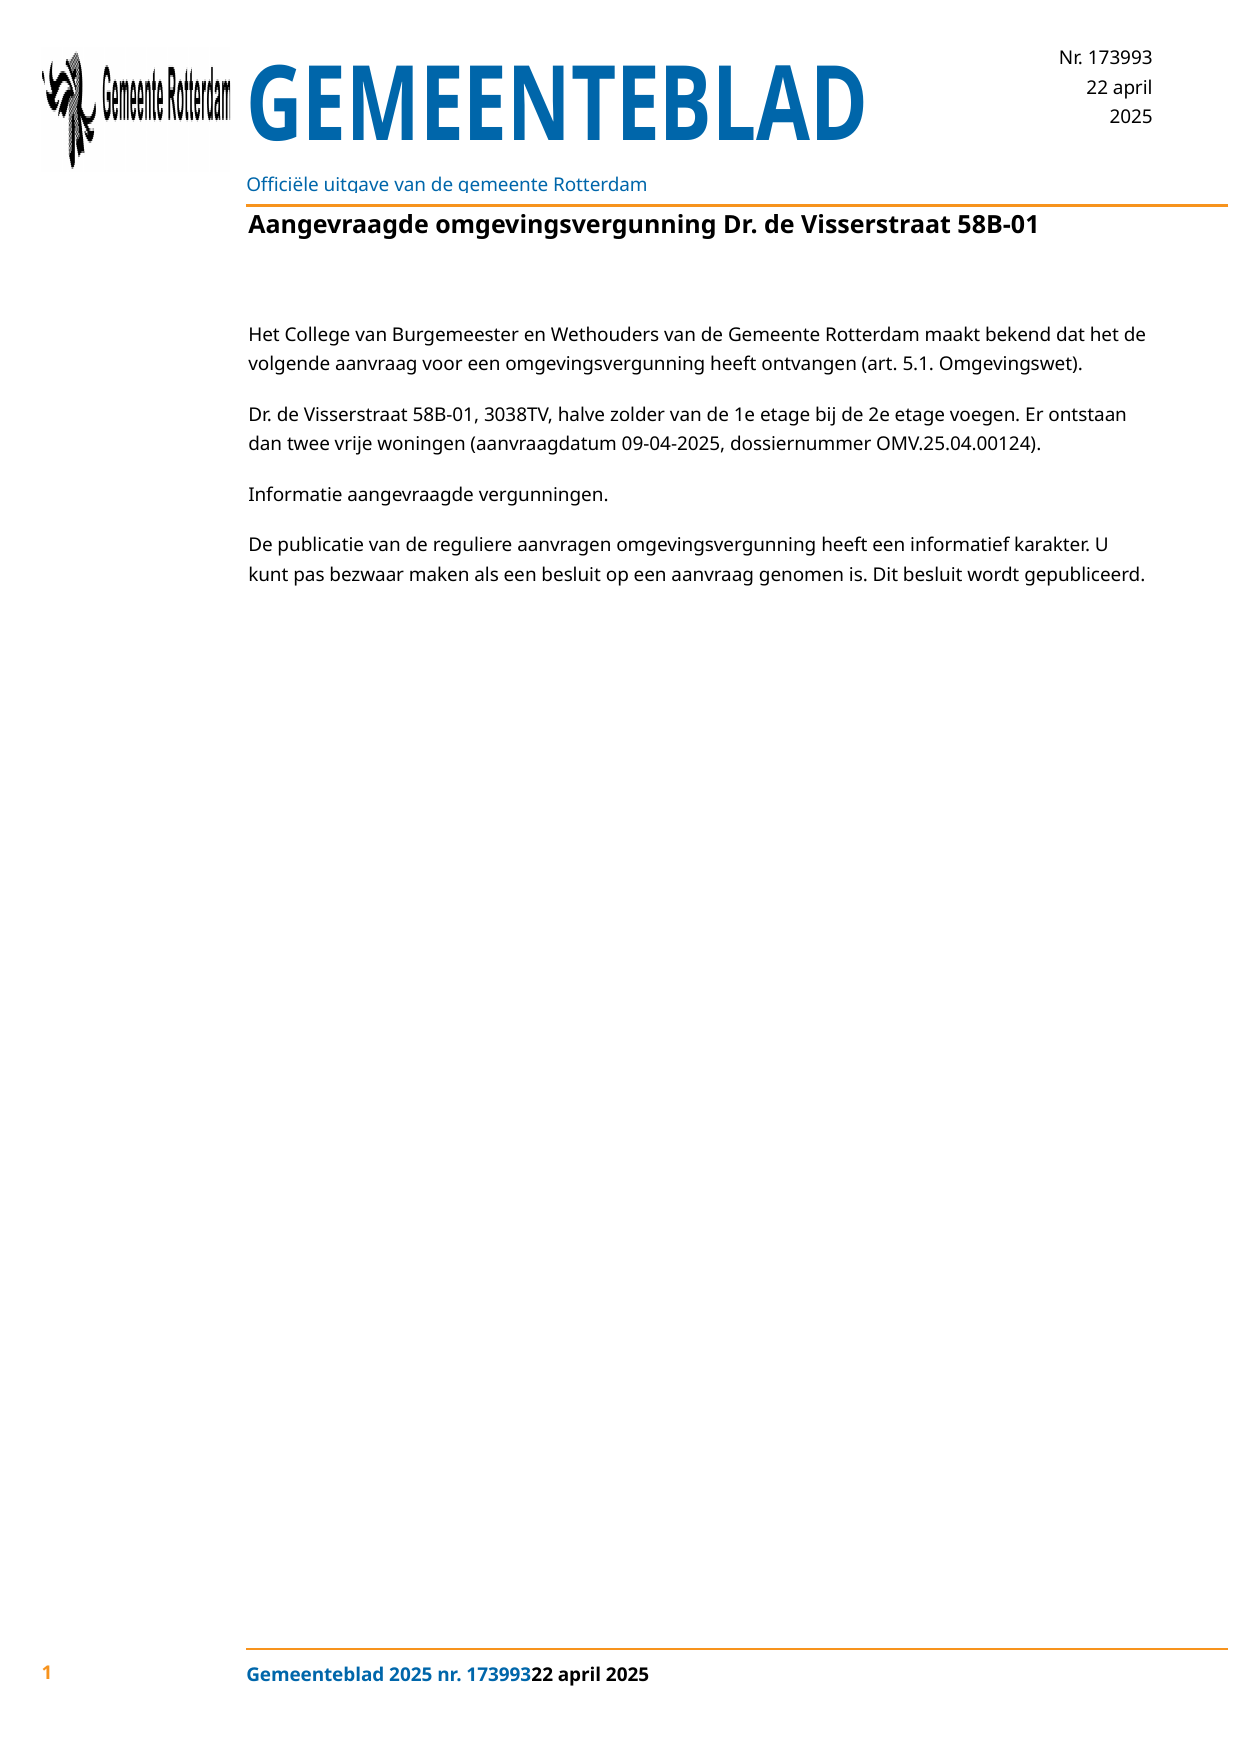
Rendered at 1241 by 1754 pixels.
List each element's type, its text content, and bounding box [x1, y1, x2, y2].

text Het College van Burgemeester en Wethouders van de Gemeente Rotterdam maakt bekend dat het de volgende aanvraag voor een omgevingsvergunning heeft ontvangen (art. 5.1. Omgevingswet). [248, 321, 1152, 376]
text Dr. de Visserstraat 58B-01, 3038TV, halve zolder van de 1e etage bij de 2e etage voegen. Er ontstaan dan twee vrije woningen (aanvraagdatum 09-04-2025, dossiernummer OMV.25.04.00124). [248, 401, 1152, 456]
text Aangevraagde omgevingsvergunning Dr. de Visserstraat 58B-01 [248, 207, 1152, 241]
text De publicatie van de reguliere aanvragen omgevingsvergunning heeft een informatief karakter. U kunt pas bezwaar maken als een besluit op een aanvraag genomen is. Dit besluit wordt gepubliceerd. [248, 531, 1152, 586]
text Informatie aangevraagde vergunningen. [248, 481, 1152, 506]
picture [41, 47, 231, 172]
